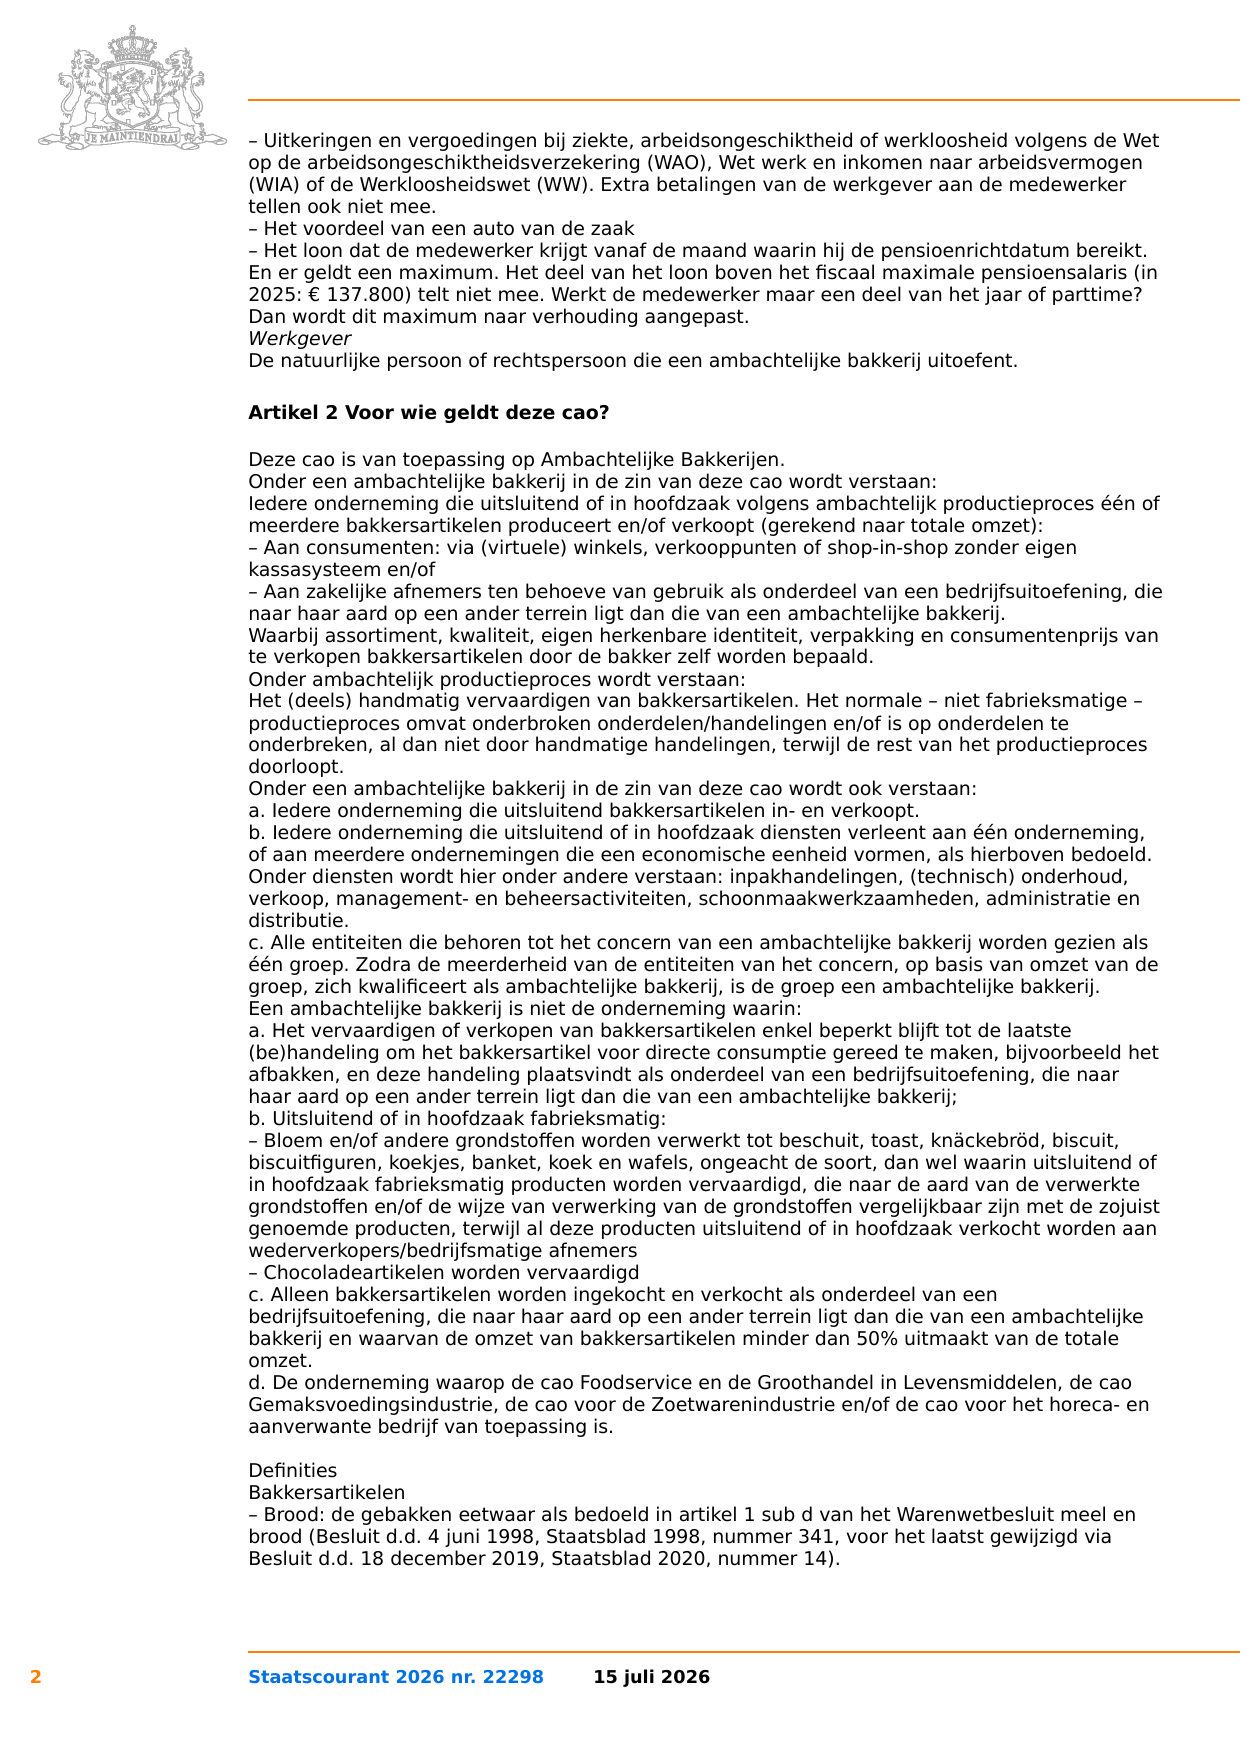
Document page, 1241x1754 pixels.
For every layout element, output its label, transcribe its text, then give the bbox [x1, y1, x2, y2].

text b. Uitsluitend of in hoofdzaak fabrieksmatig: [248, 1108, 1163, 1130]
text Een ambachtelijke bakkerij is niet de onderneming waarin: [248, 998, 1163, 1020]
text – Chocoladeartikelen worden vervaardigd [248, 1262, 1163, 1284]
text – Het voordeel van een auto van de zaak [248, 218, 1163, 240]
text Waarbij assortiment, kwaliteit, eigen herkenbare identiteit, verpakking en consumentenprijs van te verkopen bakkersartikelen door de bakker zelf worden bepaald. [248, 624, 1163, 668]
text – Het loon dat de medewerker krijgt vanaf de maand waarin hij de pensioenrichtdatum bereikt. [248, 240, 1163, 262]
text d. De onderneming waarop de cao Foodservice en de Groothandel in Levensmiddelen, de cao Gemaksvoedingsindustrie, de cao voor de Zoetwarenindustrie en/of de cao voor het horeca- en aanverwante bedrijf van toepassing is. [248, 1372, 1163, 1438]
text c. Alleen bakkersartikelen worden ingekocht en verkocht als onderdeel van een bedrijfsuitoefening, die naar haar aard op een ander terrein ligt dan die van een ambachtelijke bakkerij en waarvan de omzet van bakkersartikelen minder dan 50% uitmaakt van de totale omzet. [248, 1284, 1163, 1372]
text – Aan zakelijke afnemers ten behoeve van gebruik als onderdeel van een bedrijfsuitoefening, die naar haar aard op een ander terrein ligt dan die van een ambachtelijke bakkerij. [248, 581, 1163, 624]
text Werkgever [248, 328, 1163, 350]
text Bakkersartikelen [248, 1482, 1163, 1503]
subtitle Artikel 2 Voor wie geldt deze cao? [248, 402, 1163, 424]
text – Bloem en/of andere grondstoffen worden verwerkt tot beschuit, toast, knäckebröd, biscuit, biscuitfiguren, koekjes, banket, koek en wafels, ongeacht de soort, dan wel waarin uitsluitend of in hoofdzaak fabrieksmatig producten worden vervaardigd, die naar de aard van de verwerkte grondstoffen en/of de wijze van verwerking van de grondstoffen vergelijkbaar zijn met de zojuist genoemde producten, terwijl al deze producten uitsluitend of in hoofdzaak verkocht worden aan wederverkopers/bedrijfsmatige afnemers [248, 1130, 1163, 1262]
text b. Iedere onderneming die uitsluitend of in hoofdzaak diensten verleent aan één onderneming, of aan meerdere ondernemingen die een economische eenheid vormen, als hierboven bedoeld. Onder diensten wordt hier onder andere verstaan: inpakhandelingen, (technisch) onderhoud, verkoop, management- en beheersactiviteiten, schoonmaakwerkzaamheden, administratie en distributie. [248, 822, 1163, 932]
text Onder ambachtelijk productieproces wordt verstaan: [248, 668, 1163, 690]
text c. Alle entiteiten die behoren tot het concern van een ambachtelijke bakkerij worden gezien als één groep. Zodra de meerderheid van de entiteiten van het concern, op basis van omzet van de groep, zich kwalificeert als ambachtelijke bakkerij, is de groep een ambachtelijke bakkerij. [248, 932, 1163, 998]
text a. Het vervaardigen of verkopen van bakkersartikelen enkel beperkt blijft tot de laatste (be)handeling om het bakkersartikel voor directe consumptie gereed te maken, bijvoorbeeld het afbakken, en deze handeling plaatsvindt als onderdeel van een bedrijfsuitoefening, die naar haar aard op een ander terrein ligt dan die van een ambachtelijke bakkerij; [248, 1020, 1163, 1108]
text De natuurlijke persoon of rechtspersoon die een ambachtelijke bakkerij uitoefent. [248, 350, 1163, 372]
text a. Iedere onderneming die uitsluitend bakkersartikelen in- en verkoopt. [248, 800, 1163, 822]
text – Aan consumenten: via (virtuele) winkels, verkooppunten of shop-in-shop zonder eigen kassasysteem en/of [248, 537, 1163, 581]
text Onder een ambachtelijke bakkerij in de zin van deze cao wordt verstaan: [248, 471, 1163, 493]
text En er geldt een maximum. Het deel van het loon boven het fiscaal maximale pensioensalaris (in 2025: € 137.800) telt niet mee. Werkt de medewerker maar een deel van het jaar of parttime? Dan wordt dit maximum naar verhouding aangepast. [248, 262, 1163, 328]
text Onder een ambachtelijke bakkerij in de zin van deze cao wordt ook verstaan: [248, 778, 1163, 800]
text – Uitkeringen en vergoedingen bij ziekte, arbeidsongeschiktheid of werkloosheid volgens de Wet op de arbeidsongeschiktheidsverzekering (WAO), Wet werk en inkomen naar arbeidsvermogen (WIA) of de Werkloosheidswet (WW). Extra betalingen van de werkgever aan de medewerker tellen ook niet mee. [248, 130, 1163, 218]
text – Brood: de gebakken eetwaar als bedoeld in artikel 1 sub d van het Warenwetbesluit meel en brood (Besluit d.d. 4 juni 1998, Staatsblad 1998, nummer 341, voor het laatst gewijzigd via Besluit d.d. 18 december 2019, Staatsblad 2020, nummer 14). [248, 1503, 1163, 1569]
picture [38, 25, 227, 150]
text Het (deels) handmatig vervaardigen van bakkersartikelen. Het normale – niet fabrieksmatige – productieproces omvat onderbroken onderdelen/handelingen en/of is op onderdelen te onderbreken, al dan niet door handmatige handelingen, terwijl de rest van het productieproces doorloopt. [248, 690, 1163, 778]
text Iedere onderneming die uitsluitend of in hoofdzaak volgens ambachtelijk productieproces één of meerdere bakkersartikelen produceert en/of verkoopt (gerekend naar totale omzet): [248, 493, 1163, 537]
subtitle Definities [248, 1459, 1163, 1482]
text Deze cao is van toepassing op Ambachtelijke Bakkerijen. [248, 449, 1163, 471]
